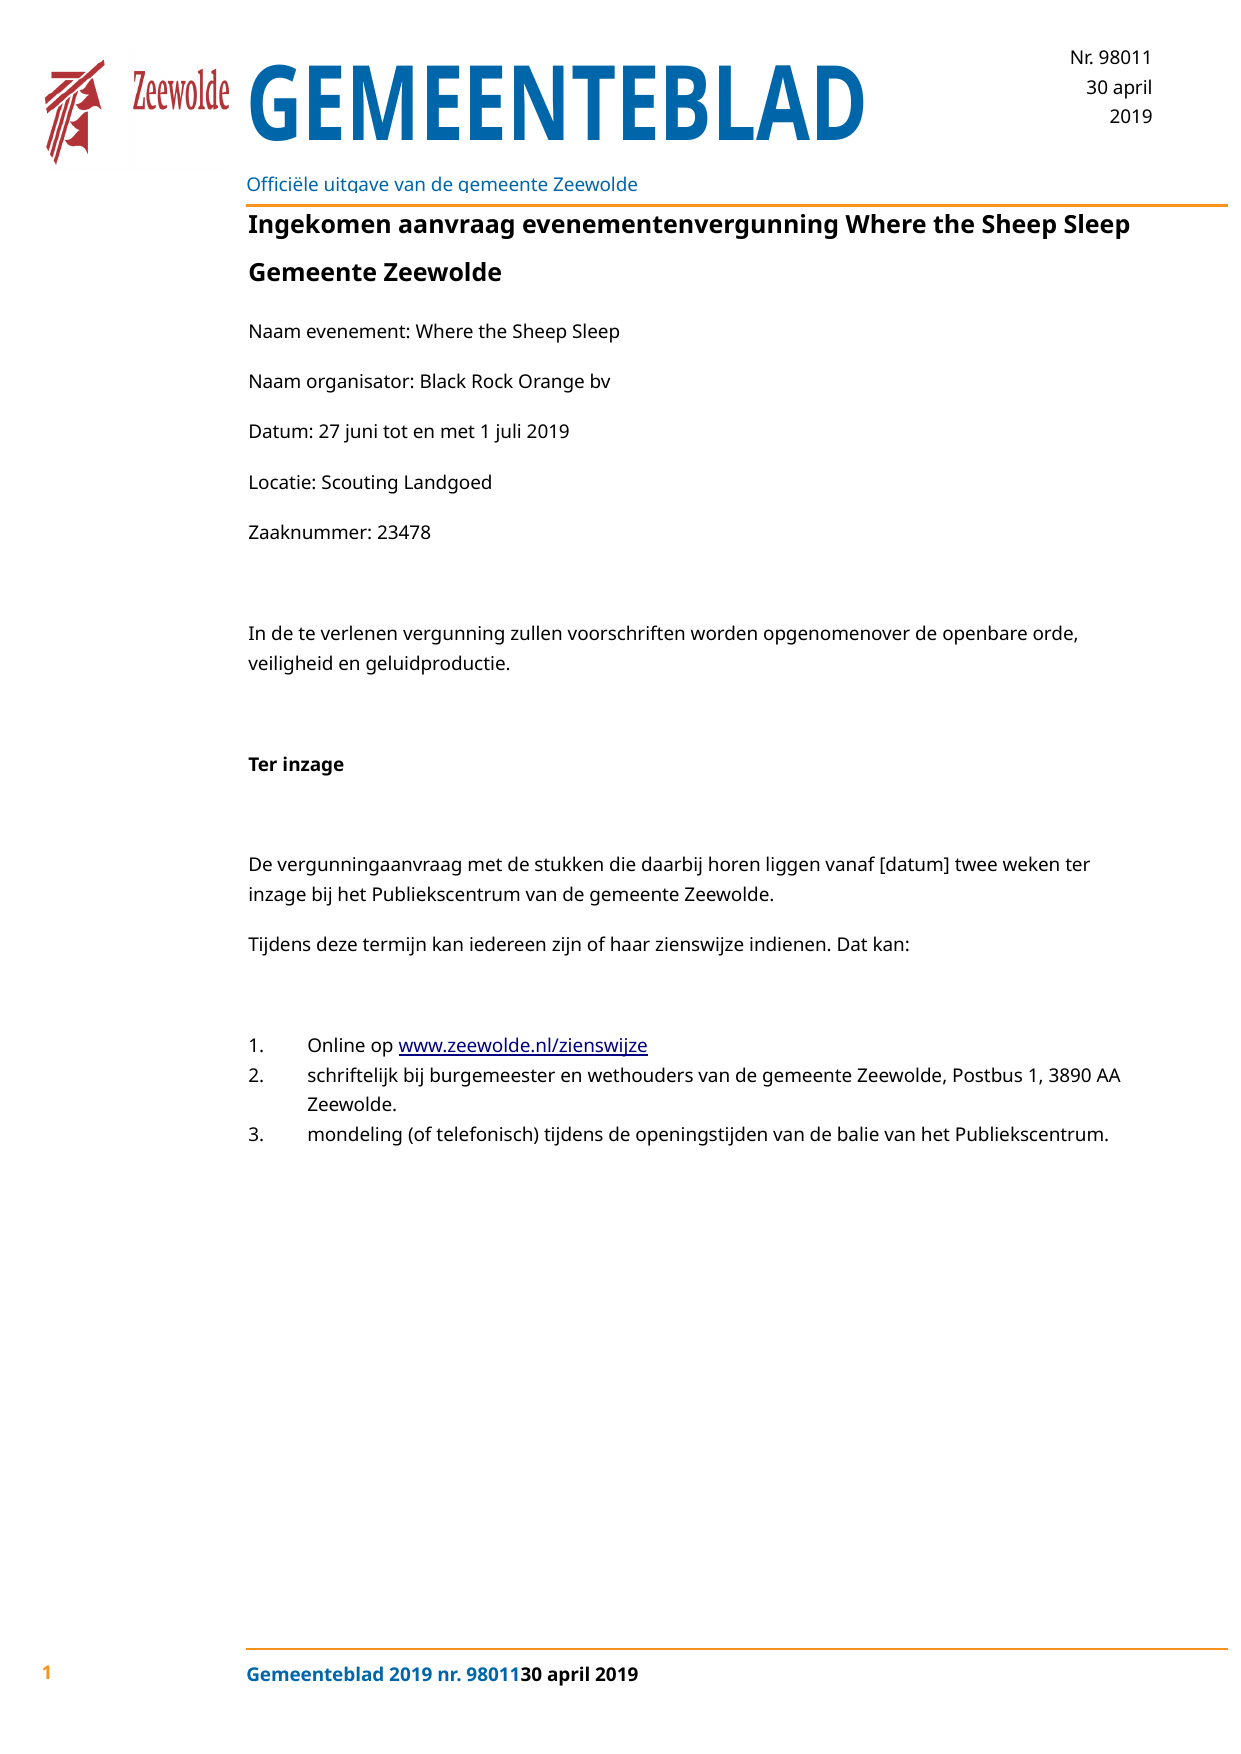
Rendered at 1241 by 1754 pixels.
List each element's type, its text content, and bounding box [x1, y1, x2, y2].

text Zaaknummer: 23478 [248, 519, 1152, 545]
text Naam organisator: Black Rock Orange bv [248, 368, 1152, 394]
list Online op www.zeewolde.nl/zienswijze [248, 1032, 1152, 1058]
picture [41, 47, 231, 172]
text Locatie: Scouting Landgoed [248, 469, 1152, 495]
list mondeling (of telefonisch) tijdens de openingstijden van de balie van het Publiekscentrum. [248, 1121, 1152, 1147]
text Naam evenement: Where the Sheep Sleep [248, 318, 1152, 344]
text Datum: 27 juni tot en met 1 juli 2019 [248, 419, 1152, 444]
text In de te verlenen vergunning zullen voorschriften worden opgenomenover de openbare orde, veiligheid en geluidproductie. [248, 620, 1152, 676]
text Ingekomen aanvraag evenementenvergunning Where the Sheep Sleep Gemeente Zeewolde [248, 207, 1152, 288]
list schriftelijk bij burgemeester en wethouders van de gemeente Zeewolde, Postbus 1, 3890 AA Zeewolde. [248, 1062, 1152, 1117]
text Tijdens deze termijn kan iedereen zijn of haar zienswijze indienen. Dat kan: [248, 932, 1152, 957]
text Ter inzage [248, 751, 1152, 777]
text De vergunningaanvraag met de stukken die daarbij horen liggen vanaf [datum] twee weken ter inzage bij het Publiekscentrum van de gemeente Zeewolde. [248, 852, 1152, 907]
